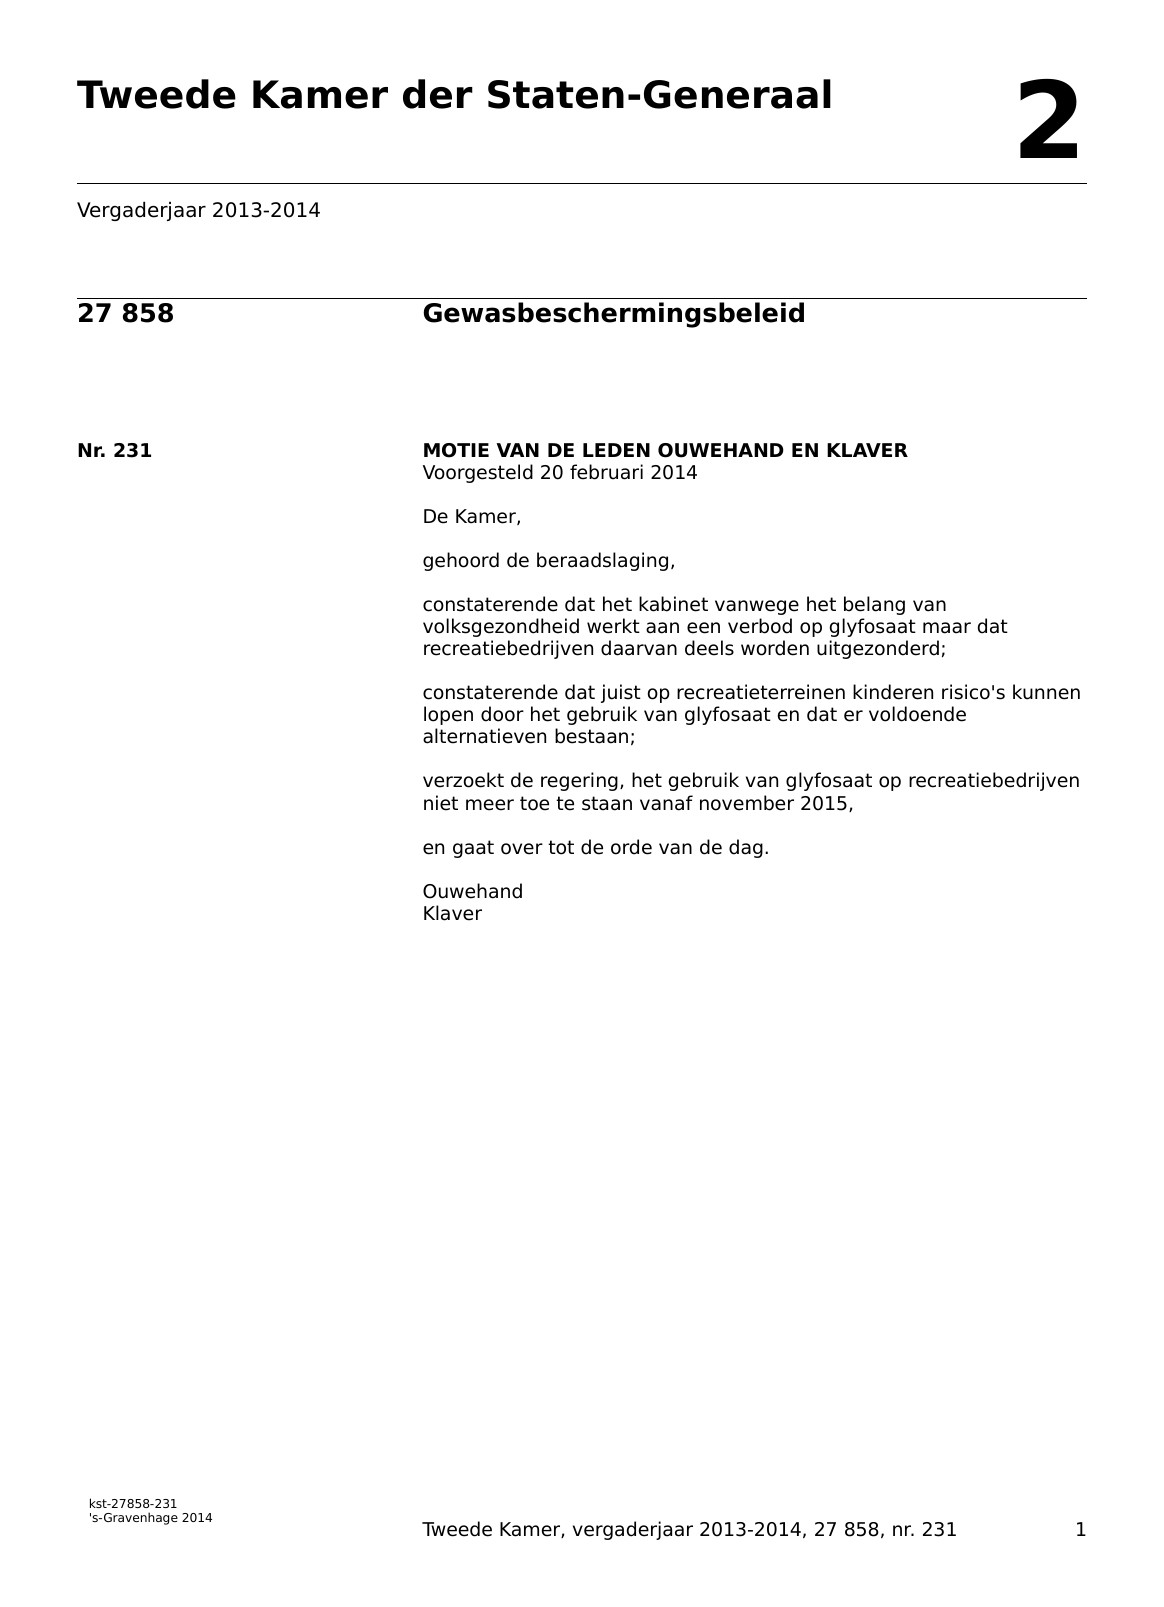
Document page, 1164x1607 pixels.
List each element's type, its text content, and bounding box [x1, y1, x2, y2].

text en gaat over tot de orde van de dag. [422, 837, 1087, 858]
subtitle Nr. 231 MOTIE VAN DE LEDEN OUWEHAND EN KLAVER [77, 440, 1087, 462]
text gehoord de beraadslaging, [422, 550, 1087, 572]
text Ouwehand [422, 881, 1087, 903]
text verzoekt de regering, het gebruik van glyfosaat op recreatiebedrijven niet meer toe te staan vanaf november 2015, [422, 770, 1087, 814]
text constaterende dat het kabinet vanwege het belang van volksgezondheid werkt aan een verbod op glyfosaat maar dat recreatiebedrijven daarvan deels worden uitgezonderd; [422, 594, 1087, 660]
table_cell Vergaderjaar 2013-2014 [77, 184, 1087, 298]
table_header Tweede Kamer der Staten-Generaal [77, 59, 886, 183]
text Klaver [422, 903, 1087, 925]
text De Kamer, [422, 506, 1087, 528]
table_header 2 [886, 59, 1087, 183]
text 's-Gravenhage 2014 [88, 1511, 323, 1525]
text kst-27858-231 [88, 1497, 323, 1511]
text Voorgesteld 20 februari 2014 [422, 462, 1087, 484]
subtitle 27 858 Gewasbeschermingsbeleid [77, 299, 1087, 329]
text constaterende dat juist op recreatieterreinen kinderen risico's kunnen lopen door het gebruik van glyfosaat en dat er voldoende alternatieven bestaan; [422, 682, 1087, 748]
